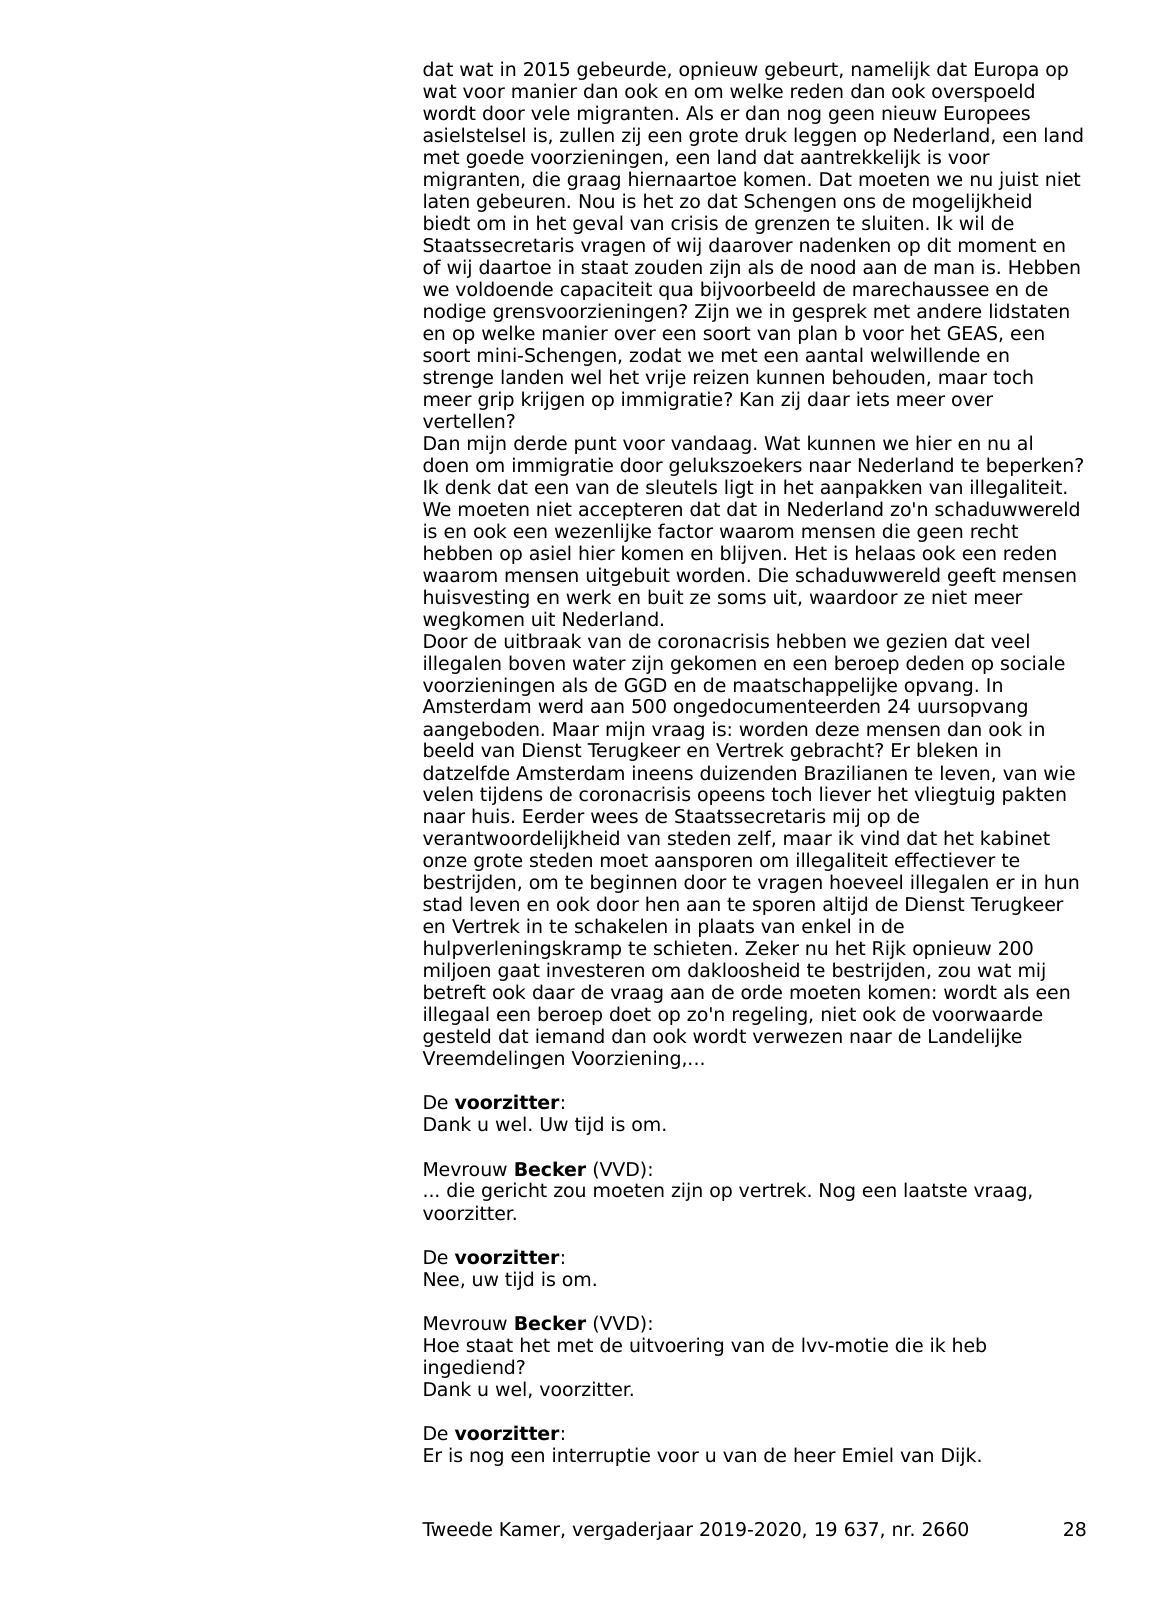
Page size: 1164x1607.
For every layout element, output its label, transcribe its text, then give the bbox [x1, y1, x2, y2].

text Dank u wel, voorzitter. [422, 1379, 1087, 1401]
text Hoe staat het met de uitvoering van de lvv-motie die ik heb ingediend? [422, 1335, 1087, 1379]
text Er is nog een interruptie voor u van de heer Emiel van Dijk. [422, 1445, 1087, 1467]
text ... die gericht zou moeten zijn op vertrek. Nog een laatste vraag, voorzitter. [422, 1180, 1087, 1224]
text Nee, uw tijd is om. [422, 1268, 1087, 1291]
text Dank u wel. Uw tijd is om. [422, 1114, 1087, 1136]
text Mevrouw Becker (VVD): [422, 1158, 1087, 1180]
text Door de uitbraak van de coronacrisis hebben we gezien dat veel illegalen boven water zijn gekomen en een beroep deden op sociale voorzieningen als de GGD en de maatschappelijke opvang. In Amsterdam werd aan 500 ongedocumenteerden 24 uursopvang aangeboden. Maar mijn vraag is: worden deze mensen dan ook in beeld van Dienst Terugkeer en Vertrek gebracht? Er bleken in datzelfde Amsterdam ineens duizenden Brazilianen te leven, van wie velen tijdens de coronacrisis opeens toch liever het vliegtuig pakten naar huis. Eerder wees de Staatssecretaris mij op de verantwoordelijkheid van steden zelf, maar ik vind dat het kabinet onze grote steden moet aansporen om illegaliteit effectiever te bestrijden, om te beginnen door te vragen hoeveel illegalen er in hun stad leven en ook door hen aan te sporen altijd de Dienst Terugkeer en Vertrek in te schakelen in plaats van enkel in de hulpverleningskramp te schieten. Zeker nu het Rijk opnieuw 200 miljoen gaat investeren om dakloosheid te bestrijden, zou wat mij betreft ook daar de vraag aan de orde moeten komen: wordt als een illegaal een beroep doet op zo'n regeling, niet ook de voorwaarde gesteld dat iemand dan ook wordt verwezen naar de Landelijke Vreemdelingen Voorziening,... [422, 631, 1087, 1070]
text De voorzitter: [422, 1423, 1087, 1445]
text Mevrouw Becker (VVD): [422, 1313, 1087, 1335]
text De voorzitter: [422, 1092, 1087, 1114]
text dat wat in 2015 gebeurde, opnieuw gebeurt, namelijk dat Europa op wat voor manier dan ook en om welke reden dan ook overspoeld wordt door vele migranten. Als er dan nog geen nieuw Europees asielstelsel is, zullen zij een grote druk leggen op Nederland, een land met goede voorzieningen, een land dat aantrekkelijk is voor migranten, die graag hiernaartoe komen. Dat moeten we nu juist niet laten gebeuren. Nou is het zo dat Schengen ons de mogelijkheid biedt om in het geval van crisis de grenzen te sluiten. Ik wil de Staatssecretaris vragen of wij daarover nadenken op dit moment en of wij daartoe in staat zouden zijn als de nood aan de man is. Hebben we voldoende capaciteit qua bijvoorbeeld de marechaussee en de nodige grensvoorzieningen? Zijn we in gesprek met andere lidstaten en op welke manier over een soort van plan b voor het GEAS, een soort mini-Schengen, zodat we met een aantal welwillende en strenge landen wel het vrije reizen kunnen behouden, maar toch meer grip krijgen op immigratie? Kan zij daar iets meer over vertellen? [422, 59, 1087, 433]
text Dan mijn derde punt voor vandaag. Wat kunnen we hier en nu al doen om immigratie door gelukszoekers naar Nederland te beperken? Ik denk dat een van de sleutels ligt in het aanpakken van illegaliteit. We moeten niet accepteren dat dat in Nederland zo'n schaduwwereld is en ook een wezenlijke factor waarom mensen die geen recht hebben op asiel hier komen en blijven. Het is helaas ook een reden waarom mensen uitgebuit worden. Die schaduwwereld geeft mensen huisvesting en werk en buit ze soms uit, waardoor ze niet meer wegkomen uit Nederland. [422, 433, 1087, 631]
text De voorzitter: [422, 1247, 1087, 1268]
